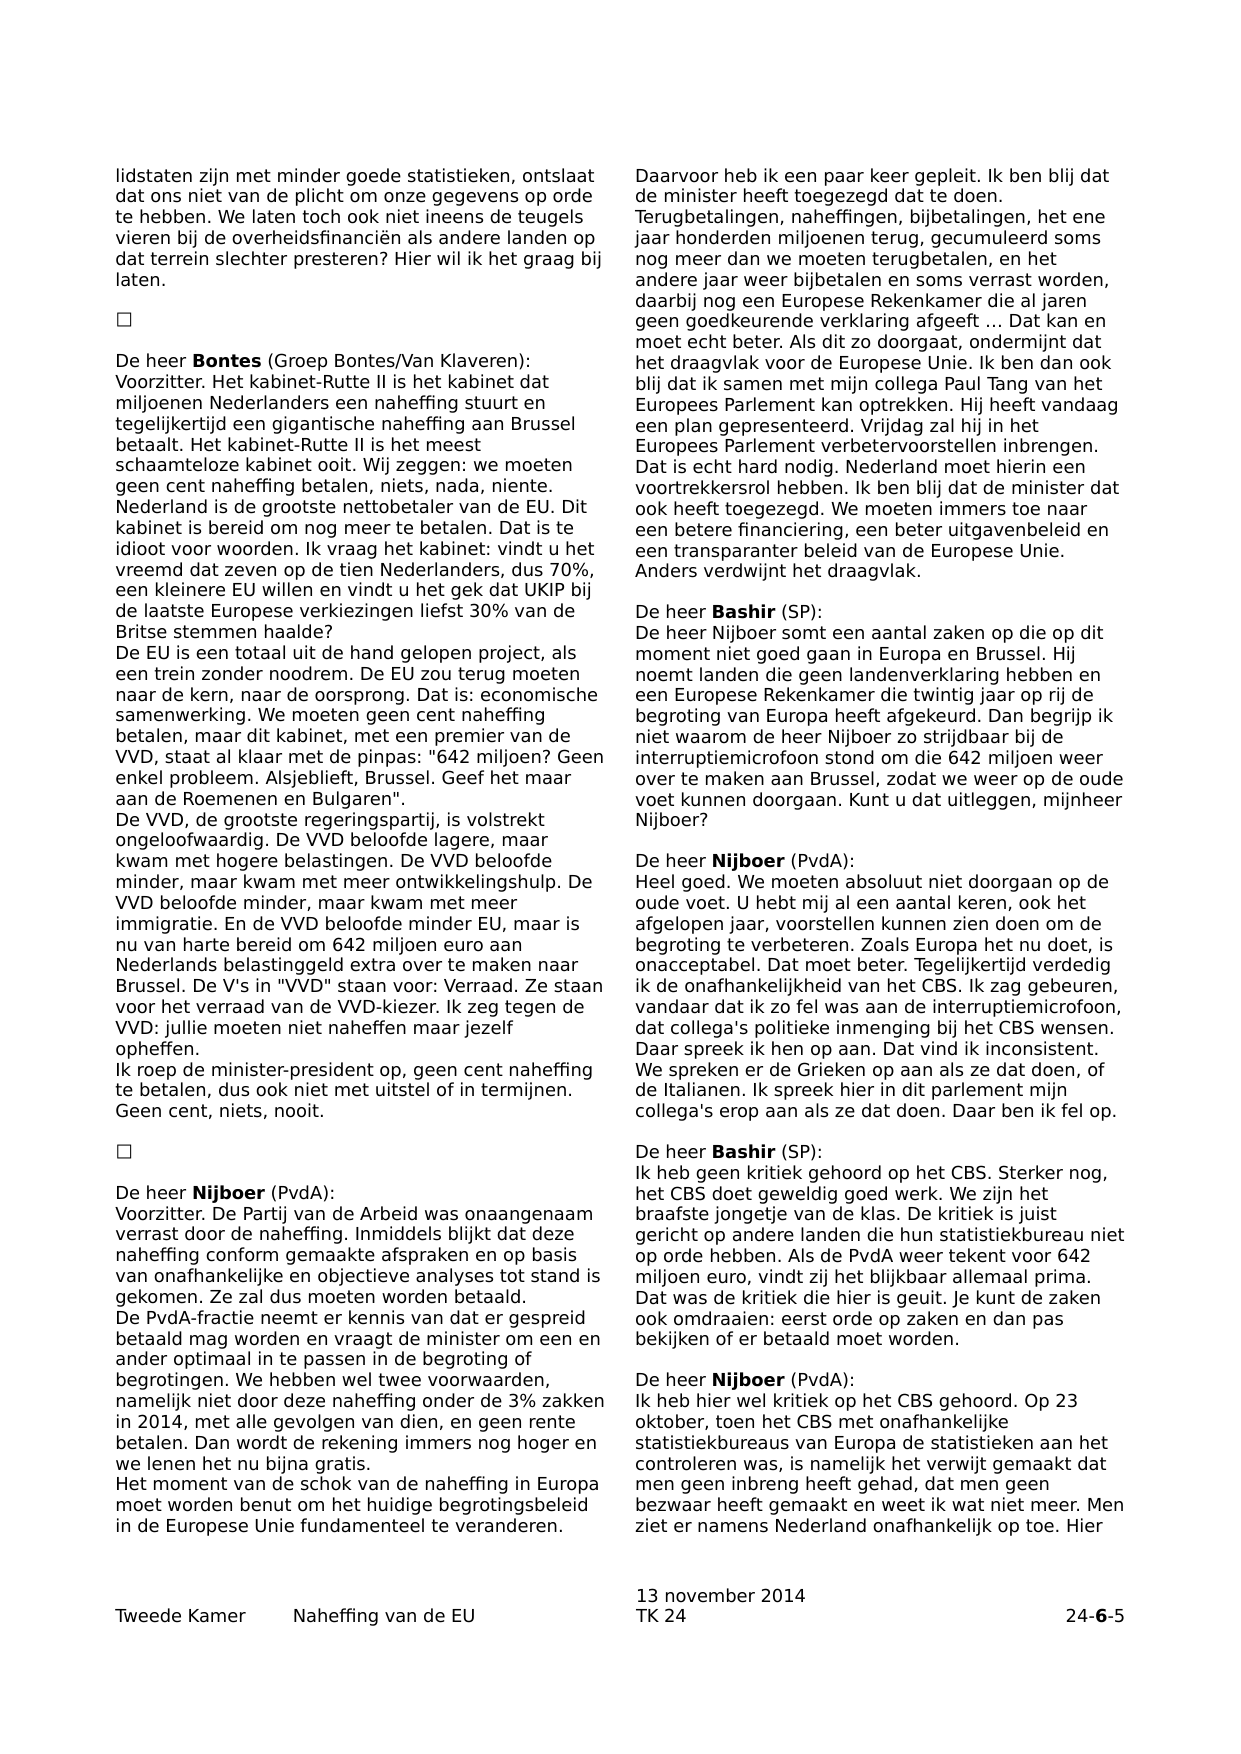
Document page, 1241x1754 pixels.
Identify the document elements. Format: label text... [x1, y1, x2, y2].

text Ik heb geen kritiek gehoord op het CBS. Sterker nog, het CBS doet geweldig goed werk. We zijn het braafste jongetje van de klas. De kritiek is juist gericht op andere landen die hun statistiekbureau niet op orde hebben. Als de PvdA weer tekent voor 642 miljoen euro, vindt zij het blijkbaar allemaal prima. Dat was de kritiek die hier is geuit. Je kunt de zaken ook omdraaien: eerst orde op zaken en dan pas bekijken of er betaald moet worden. [635, 1162, 1125, 1350]
text De heer Bashir (SP): [635, 1142, 1125, 1162]
text Ik roep de minister-president op, geen cent naheffing te betalen, dus ook niet met uitstel of in termijnen. Geen cent, niets, nooit. [115, 1059, 605, 1122]
text De heer Nijboer somt een aantal zaken op die op dit moment niet goed gaan in Europa en Brussel. Hij noemt landen die geen landenverklaring hebben en een Europese Rekenkamer die twintig jaar op rij de begroting van Europa heeft afgekeurd. Dan begrijp ik niet waarom de heer Nijboer zo strijdbaar bij de interruptiemicrofoon stond om die 642 miljoen weer over te maken aan Brussel, zodat we weer op de oude voet kunnen doorgaan. Kunt u dat uitleggen, mijnheer Nijboer? [635, 623, 1125, 831]
text lidstaten zijn met minder goede statistieken, ontslaat dat ons niet van de plicht om onze gegevens op orde te hebben. We laten toch ook niet ineens de teugels vieren bij de overheidsfinanciën als andere landen op dat terrein slechter presteren? Hier wil ik het graag bij laten. [115, 165, 605, 290]
text De heer Bontes (Groep Bontes/Van Klaveren): [115, 351, 605, 372]
text De heer Bashir (SP): [635, 602, 1125, 623]
text Heel goed. We moeten absoluut niet doorgaan op de oude voet. U hebt mij al een aantal keren, ook het afgelopen jaar, voorstellen kunnen zien doen om de begroting te verbeteren. Zoals Europa het nu doet, is onacceptabel. Dat moet beter. Tegelijkertijd verdedig ik de onafhankelijkheid van het CBS. Ik zag gebeuren, vandaar dat ik zo fel was aan de interruptiemicrofoon, dat collega's politieke inmenging bij het CBS wensen. Daar spreek ik hen op aan. Dat vind ik inconsistent. We spreken er de Grieken op aan als ze dat doen, of de Italianen. Ik spreek hier in dit parlement mijn collega's erop aan als ze dat doen. Daar ben ik fel op. [635, 872, 1125, 1122]
text De heer Nijboer (PvdA): [115, 1182, 605, 1203]
text Het moment van de schok van de naheffing in Europa moet worden benut om het huidige begrotingsbeleid in de Europese Unie fundamenteel te veranderen. [115, 1474, 605, 1537]
text Daarvoor heb ik een paar keer gepleit. Ik ben blij dat de minister heeft toegezegd dat te doen. Terugbetalingen, naheffingen, bijbetalingen, het ene jaar honderden miljoenen terug, gecumuleerd soms nog meer dan we moeten terugbetalen, en het andere jaar weer bijbetalen en soms verrast worden, daarbij nog een Europese Rekenkamer die al jaren geen goedkeurende verklaring afgeeft … Dat kan en moet echt beter. Als dit zo doorgaat, ondermijnt dat het draagvlak voor de Europese Unie. Ik ben dan ook blij dat ik samen met mijn collega Paul Tang van het Europees Parlement kan optrekken. Hij heeft vandaag een plan gepresenteerd. Vrijdag zal hij in het Europees Parlement verbetervoorstellen inbrengen. Dat is echt hard nodig. Nederland moet hierin een voortrekkersrol hebben. Ik ben blij dat de minister dat ook heeft toegezegd. We moeten immers toe naar een betere financiering, een beter uitgavenbeleid en een transparanter beleid van de Europese Unie. Anders verdwijnt het draagvlak. [635, 165, 1125, 582]
text De heer Nijboer (PvdA): [635, 851, 1125, 872]
text ⬜ [115, 1142, 605, 1162]
text De EU is een totaal uit de hand gelopen project, als een trein zonder noodrem. De EU zou terug moeten naar de kern, naar de oorsprong. Dat is: economische samenwerking. We moeten geen cent naheffing betalen, maar dit kabinet, met een premier van de VVD, staat al klaar met de pinpas: "642 miljoen? Geen enkel probleem. Alsjeblieft, Brussel. Geef het maar aan de Roemenen en Bulgaren". [115, 643, 605, 809]
text Voorzitter. De Partij van de Arbeid was onaangenaam verrast door de naheffing. Inmiddels blijkt dat deze naheffing conform gemaakte afspraken en op basis van onafhankelijke en objectieve analyses tot stand is gekomen. Ze zal dus moeten worden betaald. [115, 1203, 605, 1307]
text Ik heb hier wel kritiek op het CBS gehoord. Op 23 oktober, toen het CBS met onafhankelijke statistiekbureaus van Europa de statistieken aan het controleren was, is namelijk het verwijt gemaakt dat men geen inbreng heeft gehad, dat men geen bezwaar heeft gemaakt en weet ik wat niet meer. Men ziet er namens Nederland onafhankelijk op toe. Hier [635, 1391, 1125, 1537]
text De VVD, de grootste regeringspartij, is volstrekt ongeloofwaardig. De VVD beloofde lagere, maar kwam met hogere belastingen. De VVD beloofde minder, maar kwam met meer ontwikkelingshulp. De VVD beloofde minder, maar kwam met meer immigratie. En de VVD beloofde minder EU, maar is nu van harte bereid om 642 miljoen euro aan Nederlands belastinggeld extra over te maken naar Brussel. De V's in "VVD" staan voor: Verraad. Ze staan voor het verraad van de VVD-kiezer. Ik zeg tegen de VVD: jullie moeten niet naheffen maar jezelf opheffen. [115, 809, 605, 1059]
text ⬜ [115, 310, 605, 331]
text De heer Nijboer (PvdA): [635, 1370, 1125, 1391]
text Voorzitter. Het kabinet-Rutte II is het kabinet dat miljoenen Nederlanders een naheffing stuurt en tegelijkertijd een gigantische naheffing aan Brussel betaalt. Het kabinet-Rutte II is het meest schaamteloze kabinet ooit. Wij zeggen: we moeten geen cent naheffing betalen, niets, nada, niente. Nederland is de grootste nettobetaler van de EU. Dit kabinet is bereid om nog meer te betalen. Dat is te idioot voor woorden. Ik vraag het kabinet: vindt u het vreemd dat zeven op de tien Nederlanders, dus 70%, een kleinere EU willen en vindt u het gek dat UKIP bij de laatste Europese verkiezingen liefst 30% van de Britse stemmen haalde? [115, 372, 605, 643]
text De PvdA-fractie neemt er kennis van dat er gespreid betaald mag worden en vraagt de minister om een en ander optimaal in te passen in de begroting of begrotingen. We hebben wel twee voorwaarden, namelijk niet door deze naheffing onder de 3% zakken in 2014, met alle gevolgen van dien, en geen rente betalen. Dan wordt de rekening immers nog hoger en we lenen het nu bijna gratis. [115, 1307, 605, 1474]
